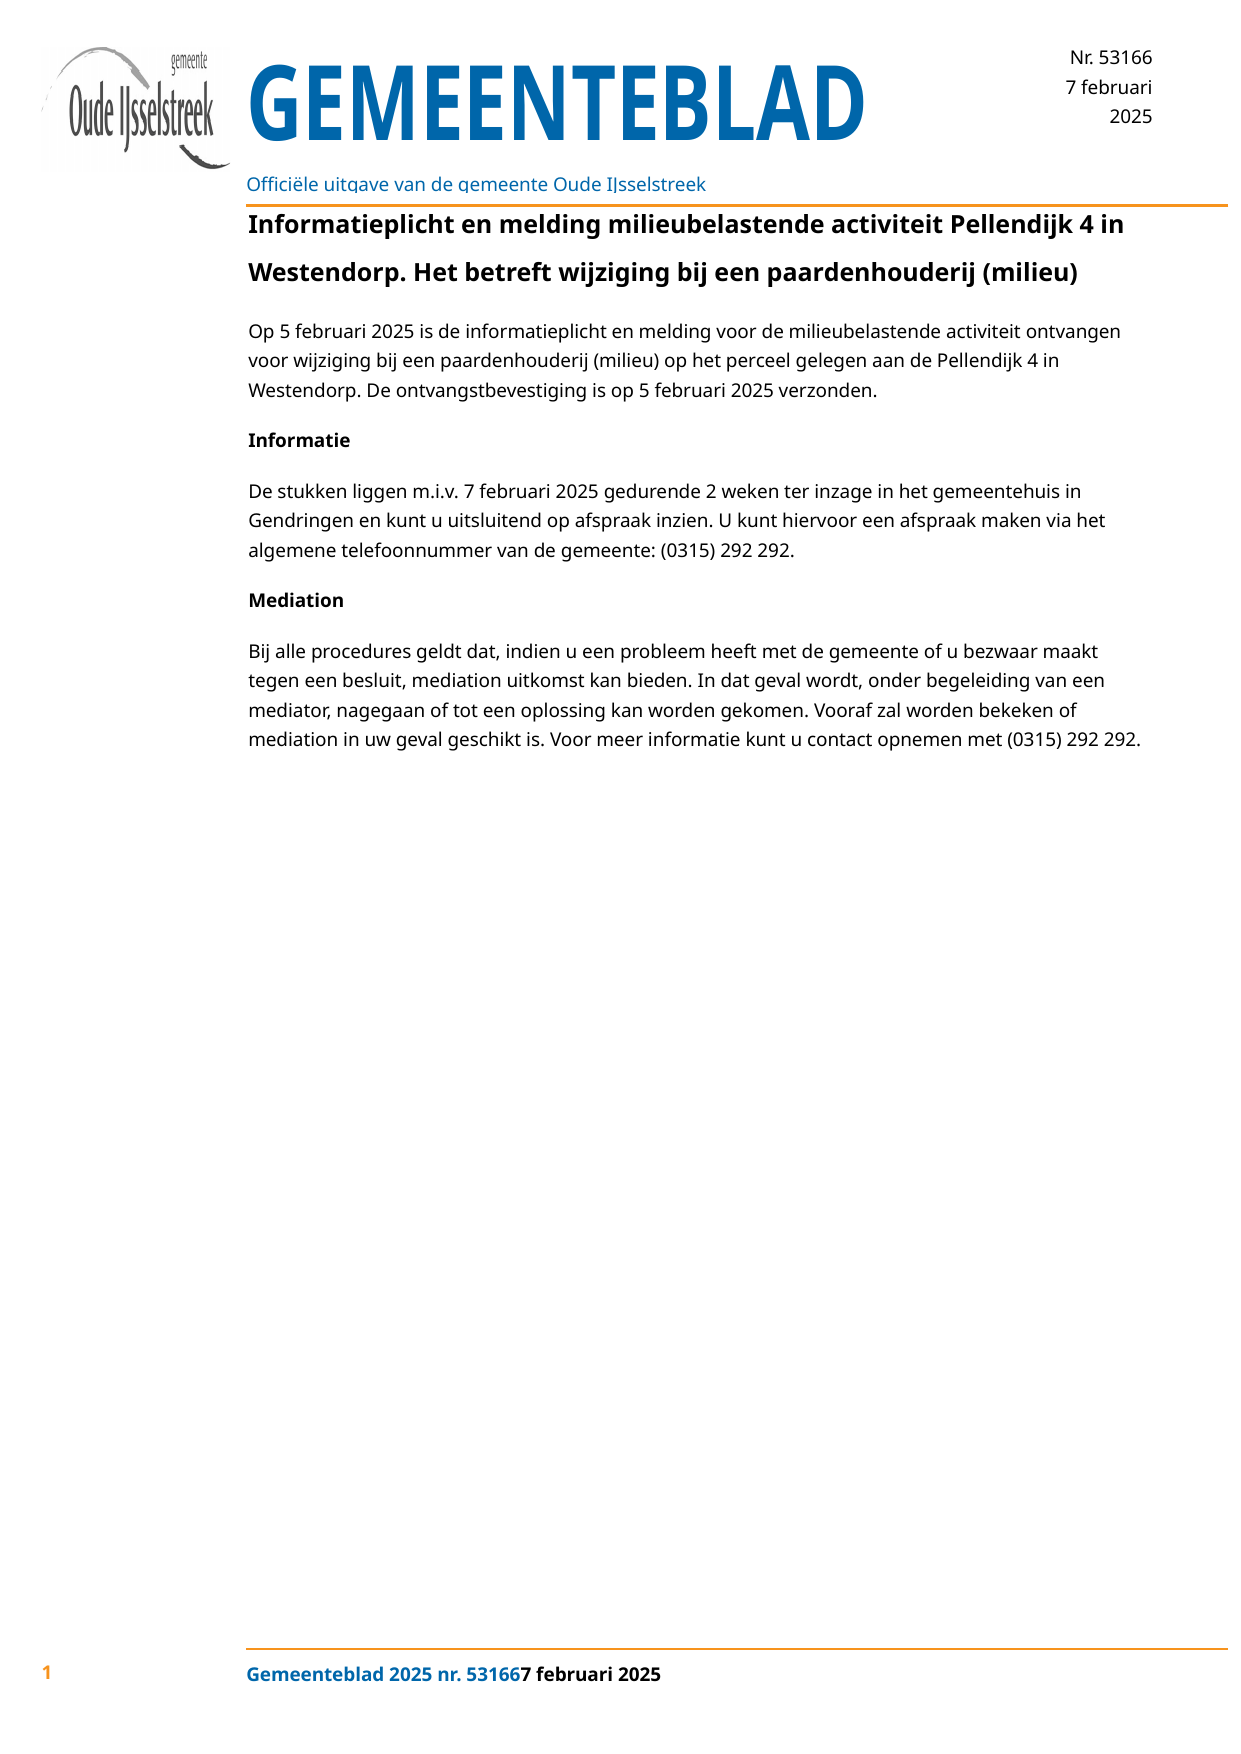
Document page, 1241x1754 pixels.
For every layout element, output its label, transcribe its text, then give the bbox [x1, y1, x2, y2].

text De stukken liggen m.i.v. 7 februari 2025 gedurende 2 weken ter inzage in het gemeentehuis in Gendringen en kunt u uitsluitend op afspraak inzien. U kunt hiervoor een afspraak maken via het algemene telefoonnummer van de gemeente: (0315) 292 292. [248, 478, 1152, 563]
text Informatie [248, 427, 1152, 453]
text Bij alle procedures geldt dat, indien u een probleem heeft met de gemeente of u bezwaar maakt tegen een besluit, mediation uitkomst kan bieden. In dat geval wordt, onder begeleiding van een mediator, nagegaan of tot een oplossing kan worden gekomen. Vooraf zal worden bekeken of mediation in uw geval geschikt is. Voor meer informatie kunt u contact opnemen met (0315) 292 292. [248, 638, 1152, 752]
text Mediation [248, 587, 1152, 613]
text Op 5 februari 2025 is de informatieplicht en melding voor de milieubelastende activiteit ontvangen voor wijziging bij een paardenhouderij (milieu) op het perceel gelegen aan de Pellendijk 4 in Westendorp. De ontvangstbevestiging is op 5 februari 2025 verzonden. [248, 318, 1152, 403]
text Informatieplicht en melding milieubelastende activiteit Pellendijk 4 in Westendorp. Het betreft wijziging bij een paardenhouderij (milieu) [248, 207, 1152, 288]
picture [41, 47, 231, 172]
